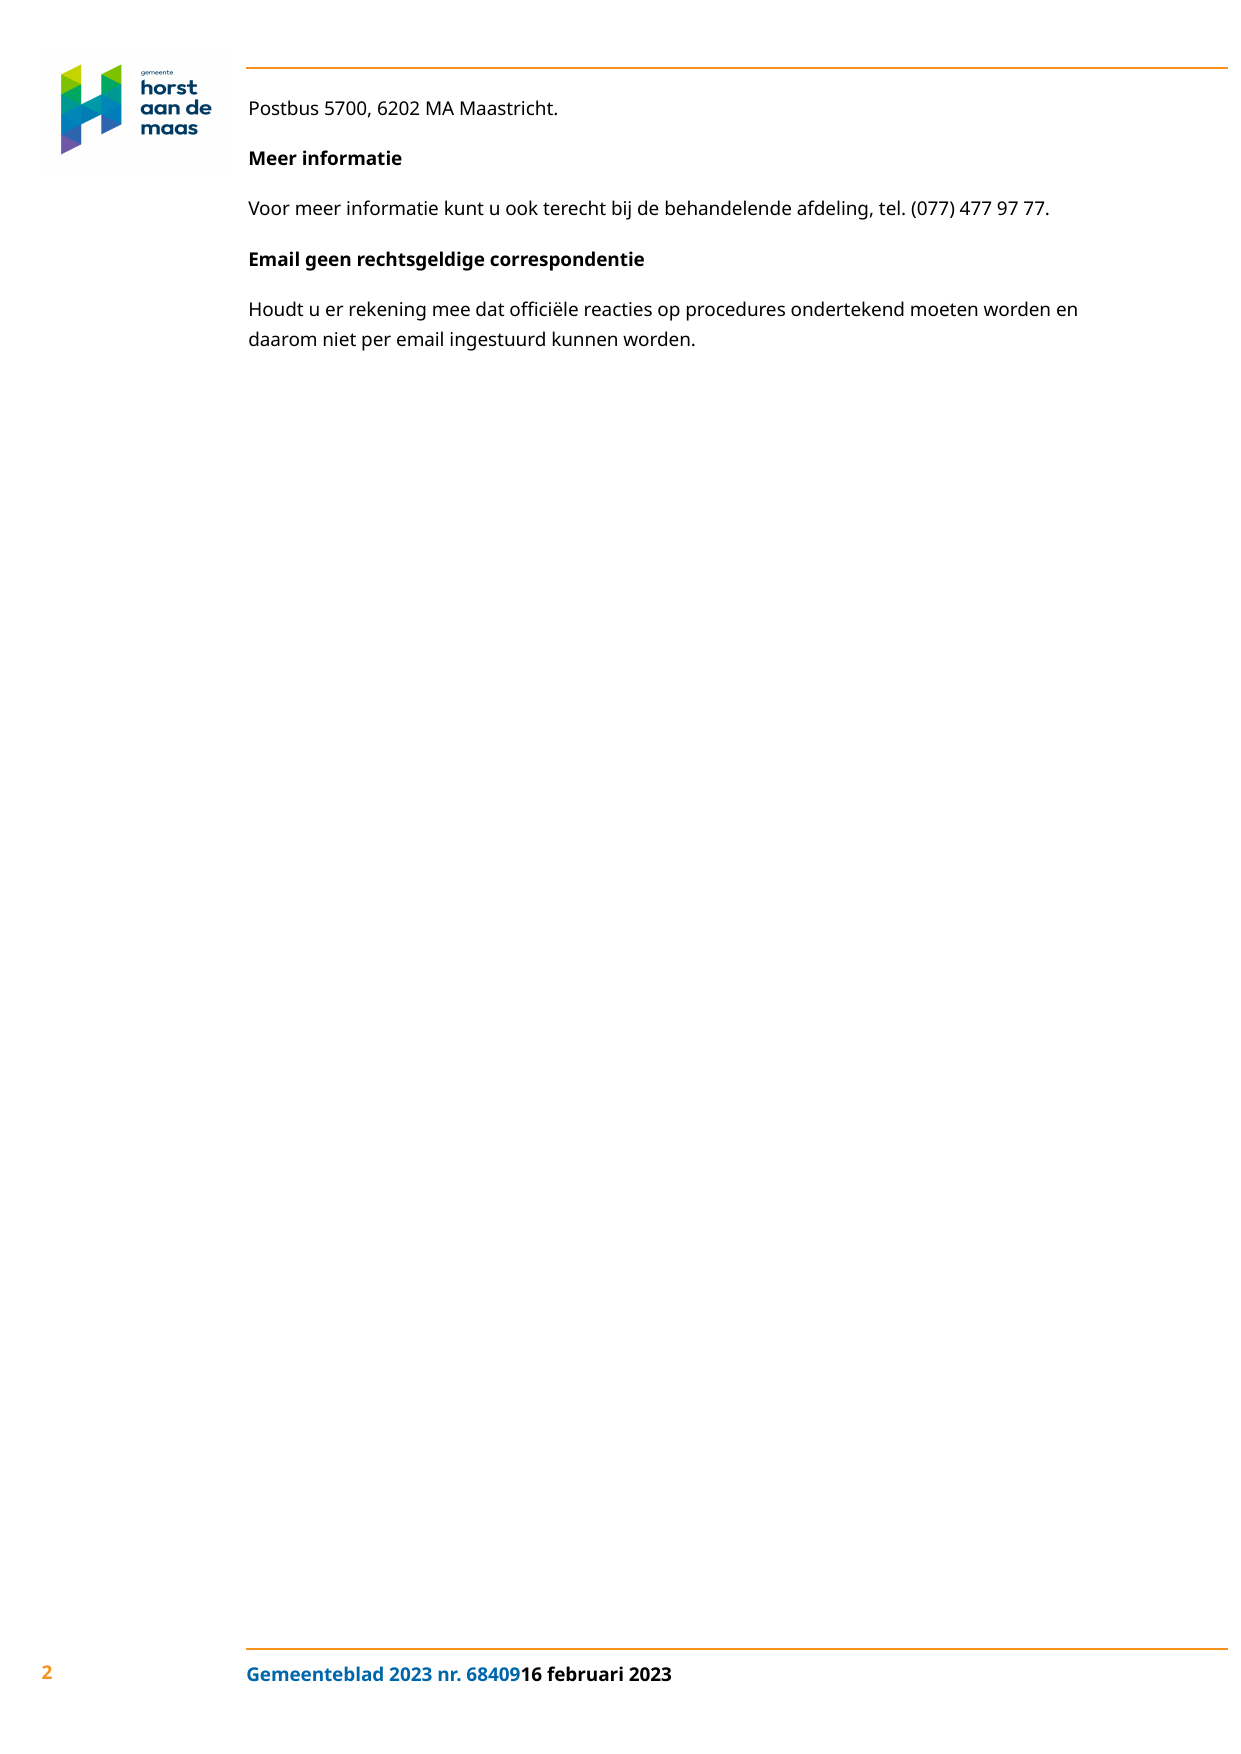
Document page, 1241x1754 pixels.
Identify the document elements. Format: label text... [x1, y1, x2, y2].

text Meer informatie [248, 145, 1152, 171]
text Postbus 5700, 6202 MA Maastricht. [248, 95, 1152, 121]
text Voor meer informatie kunt u ook terecht bij de behandelende afdeling, tel. (077) 477 97 77. [248, 196, 1152, 221]
picture [41, 47, 231, 172]
text Email geen rechtsgeldige correspondentie [248, 246, 1152, 272]
text Houdt u er rekening mee dat officiële reacties op procedures ondertekend moeten worden en daarom niet per email ingestuurd kunnen worden. [248, 296, 1152, 352]
